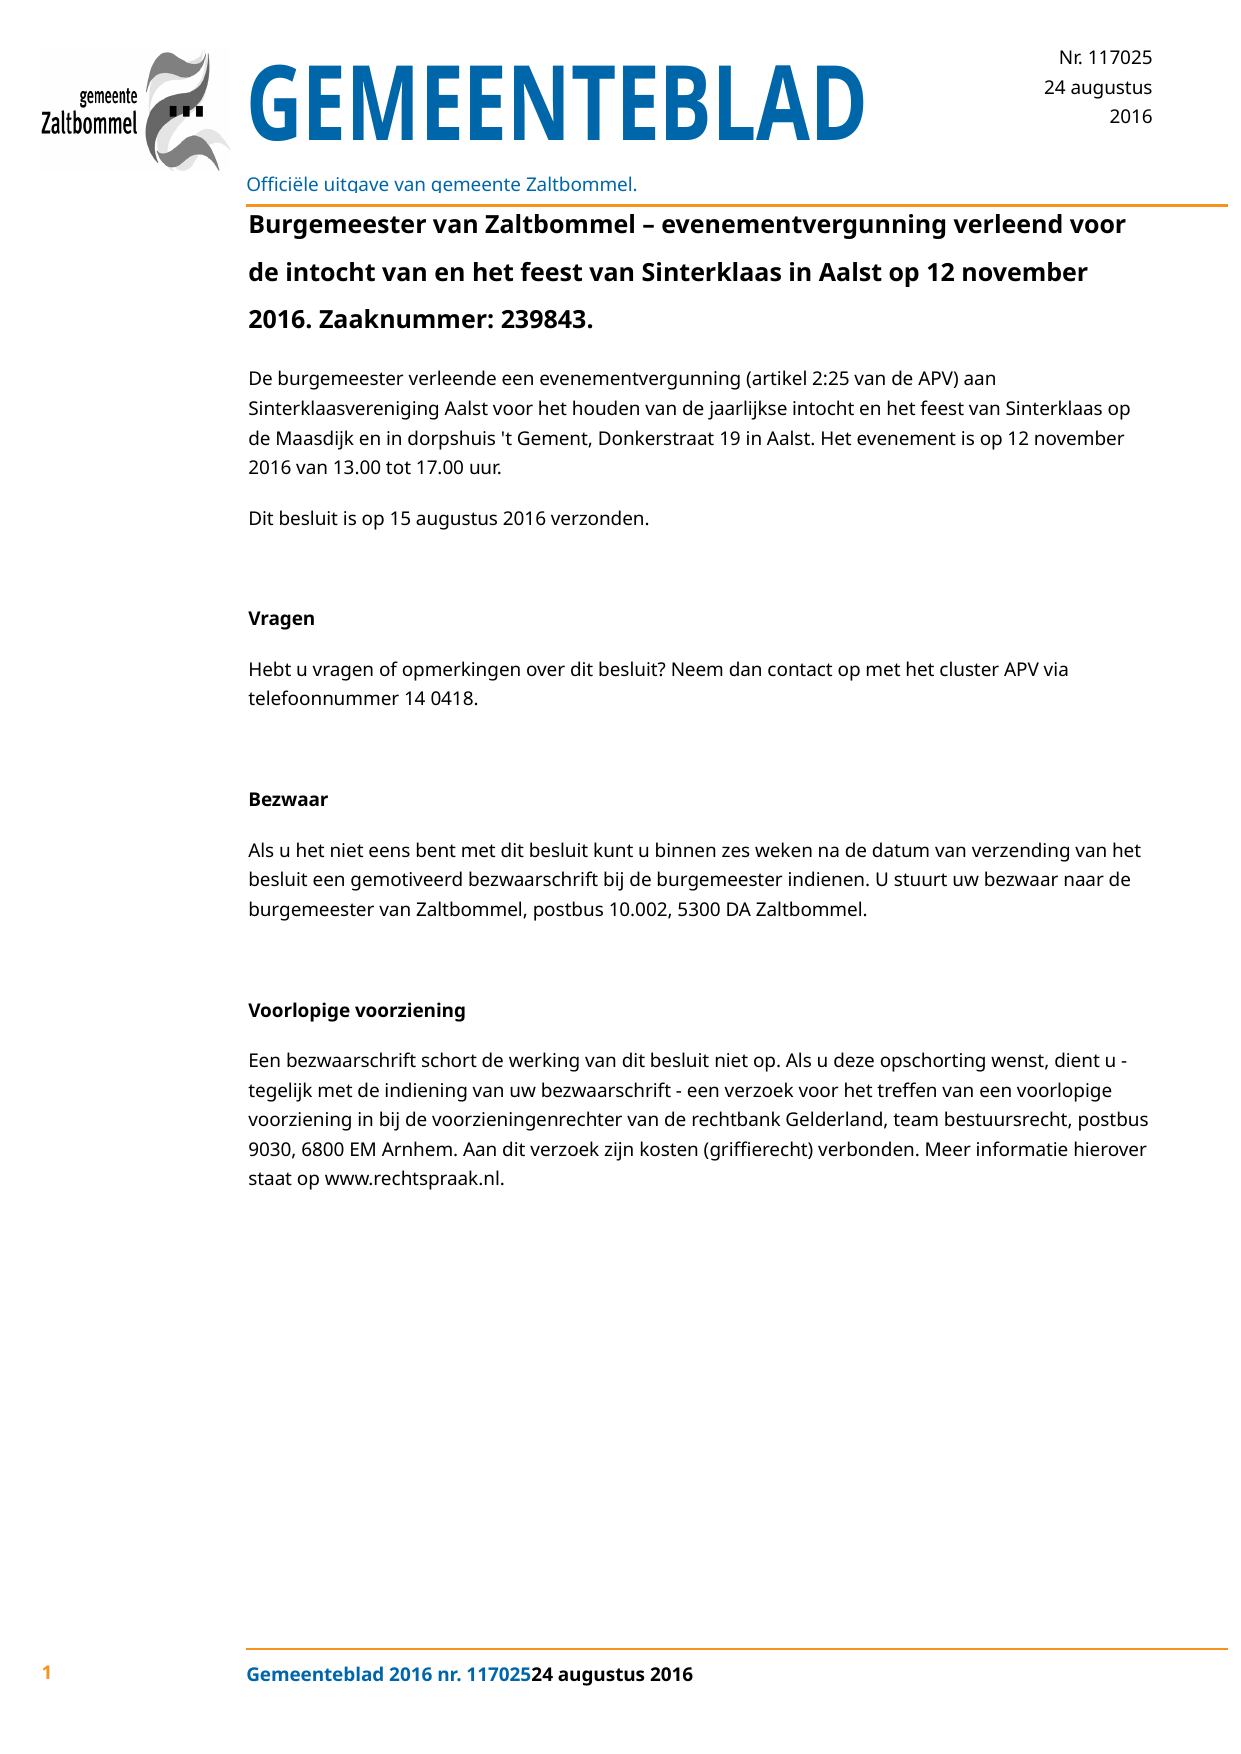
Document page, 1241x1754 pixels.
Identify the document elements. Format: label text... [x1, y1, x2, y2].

text Een bezwaarschrift schort de werking van dit besluit niet op. Als u deze opschorting wenst, dient u - tegelijk met de indiening van uw bezwaarschrift - een verzoek voor het treffen van een voorlopige voorziening in bij de voorzieningenrechter van de rechtbank Gelderland, team bestuursrecht, postbus 9030, 6800 EM Arnhem. Aan dit verzoek zijn kosten (griffierecht) verbonden. Meer informatie hierover staat op www.rechtspraak.nl. [248, 1047, 1152, 1191]
text Bezwaar [248, 786, 1152, 812]
text Als u het niet eens bent met dit besluit kunt u binnen zes weken na de datum van verzending van het besluit een gemotiveerd bezwaarschrift bij de burgemeester indienen. U stuurt uw bezwaar naar de burgemeester van Zaltbommel, postbus 10.002, 5300 DA Zaltbommel. [248, 837, 1152, 922]
text Dit besluit is op 15 augustus 2016 verzonden. [248, 505, 1152, 530]
text Hebt u vragen of opmerkingen over dit besluit? Neem dan contact op met het cluster APV via telefoonnummer 14 0418. [248, 656, 1152, 711]
text Voorlopige voorziening [248, 997, 1152, 1022]
text Burgemeester van Zaltbommel – evenementvergunning verleend voor de intocht van en het feest van Sinterklaas in Aalst op 12 november 2016. Zaaknummer: 239843. [248, 207, 1152, 336]
text Vragen [248, 606, 1152, 631]
text De burgemeester verleende een evenementvergunning (artikel 2:25 van de APV) aan Sinterklaasvereniging Aalst voor het houden van de jaarlijkse intocht en het feest van Sinterklaas op de Maasdijk en in dorpshuis 't Gement, Donkerstraat 19 in Aalst. Het evenement is op 12 november 2016 van 13.00 tot 17.00 uur. [248, 366, 1152, 480]
picture [41, 47, 231, 172]
